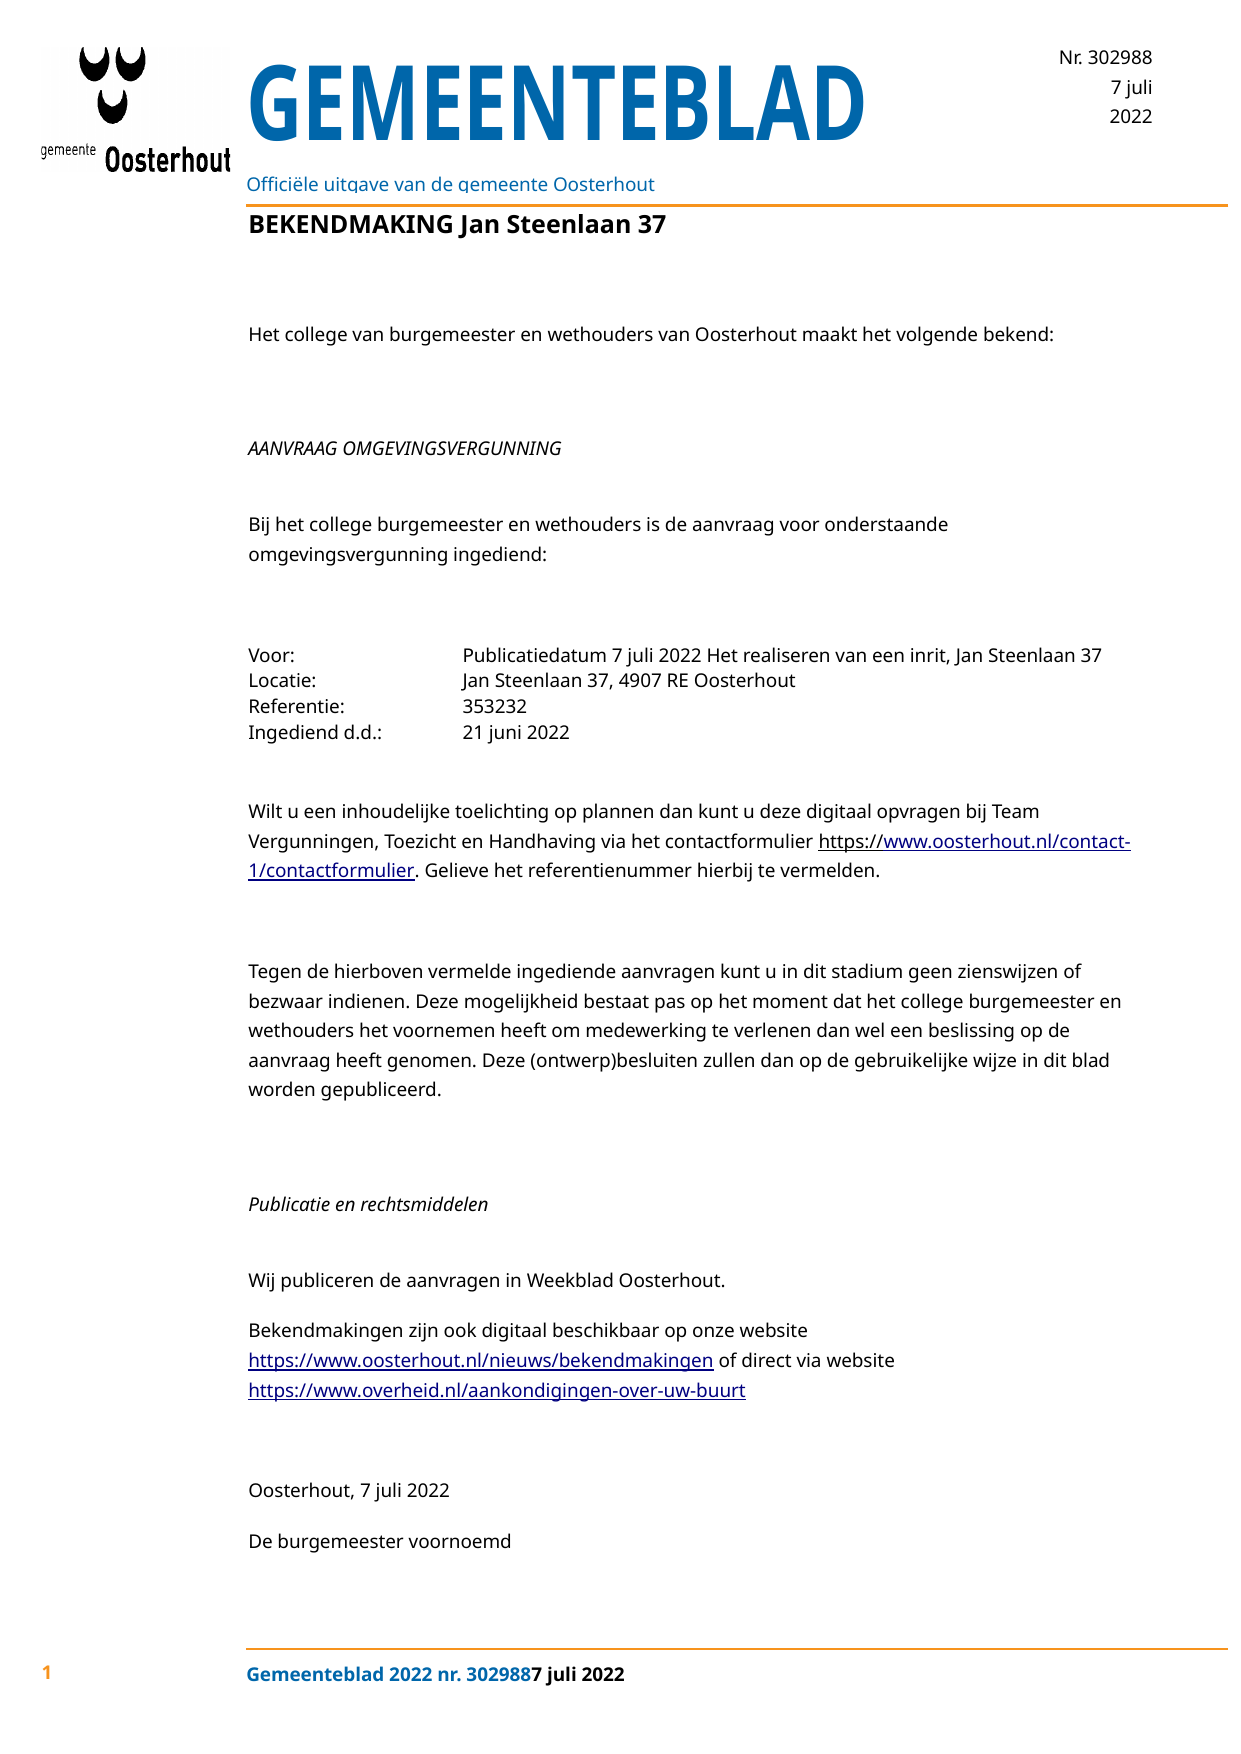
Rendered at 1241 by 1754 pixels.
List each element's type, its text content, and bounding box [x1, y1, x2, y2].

text Oosterhout, 7 juli 2022 [248, 1478, 1152, 1503]
table_header Voor: [248, 642, 462, 667]
table_cell Locatie: [248, 668, 462, 693]
text Bij het college burgemeester en wethouders is de aanvraag voor onderstaande omgevingsvergunning ingediend: [248, 511, 1152, 567]
text Wilt u een inhoudelijke toelichting op plannen dan kunt u deze digitaal opvragen bij Team Vergunningen, Toezicht en Handhaving via het contactformulier https://www.oosterhout.nl/contact-1/contactformulier. Gelieve het referentienummer hierbij te vermelden. [248, 798, 1152, 883]
table_cell 353232 [462, 693, 1152, 719]
text Publicatie en rechtsmiddelen [248, 1191, 1152, 1217]
table_cell Ingediend d.d.: [248, 719, 462, 745]
text Bekendmakingen zijn ook digitaal beschikbaar op onze website https://www.oosterhout.nl/nieuws/bekendmakingen of direct via website https://www.overheid.nl/aankondigingen-over-uw-buurt [248, 1318, 1152, 1402]
table_cell Jan Steenlaan 37, 4907 RE Oosterhout [462, 668, 1152, 693]
table_cell Referentie: [248, 693, 462, 719]
text Tegen de hierboven vermelde ingediende aanvragen kunt u in dit stadium geen zienswijzen of bezwaar indienen. Deze mogelijkheid bestaat pas op het moment dat het college burgemeester en wethouders het voornemen heeft om medewerking te verlenen dan wel een beslissing op de aanvraag heeft genomen. Deze (ontwerp)besluiten zullen dan op de gebruikelijke wijze in dit blad worden gepubliceerd. [248, 958, 1152, 1102]
text Het college van burgemeester en wethouders van Oosterhout maakt het volgende bekend: [248, 321, 1152, 346]
text AANVRAAG OMGEVINGSVERGUNNING [248, 435, 1152, 461]
text Wij publiceren de aanvragen in Weekblad Oosterhout. [248, 1267, 1152, 1293]
picture [41, 47, 231, 172]
table_header Publicatiedatum 7 juli 2022 Het realiseren van een inrit, Jan Steenlaan 37 [462, 642, 1152, 667]
table_cell 21 juni 2022 [462, 719, 1152, 745]
text De burgemeester voornoemd [248, 1528, 1152, 1554]
text BEKENDMAKING Jan Steenlaan 37 [248, 207, 1152, 241]
